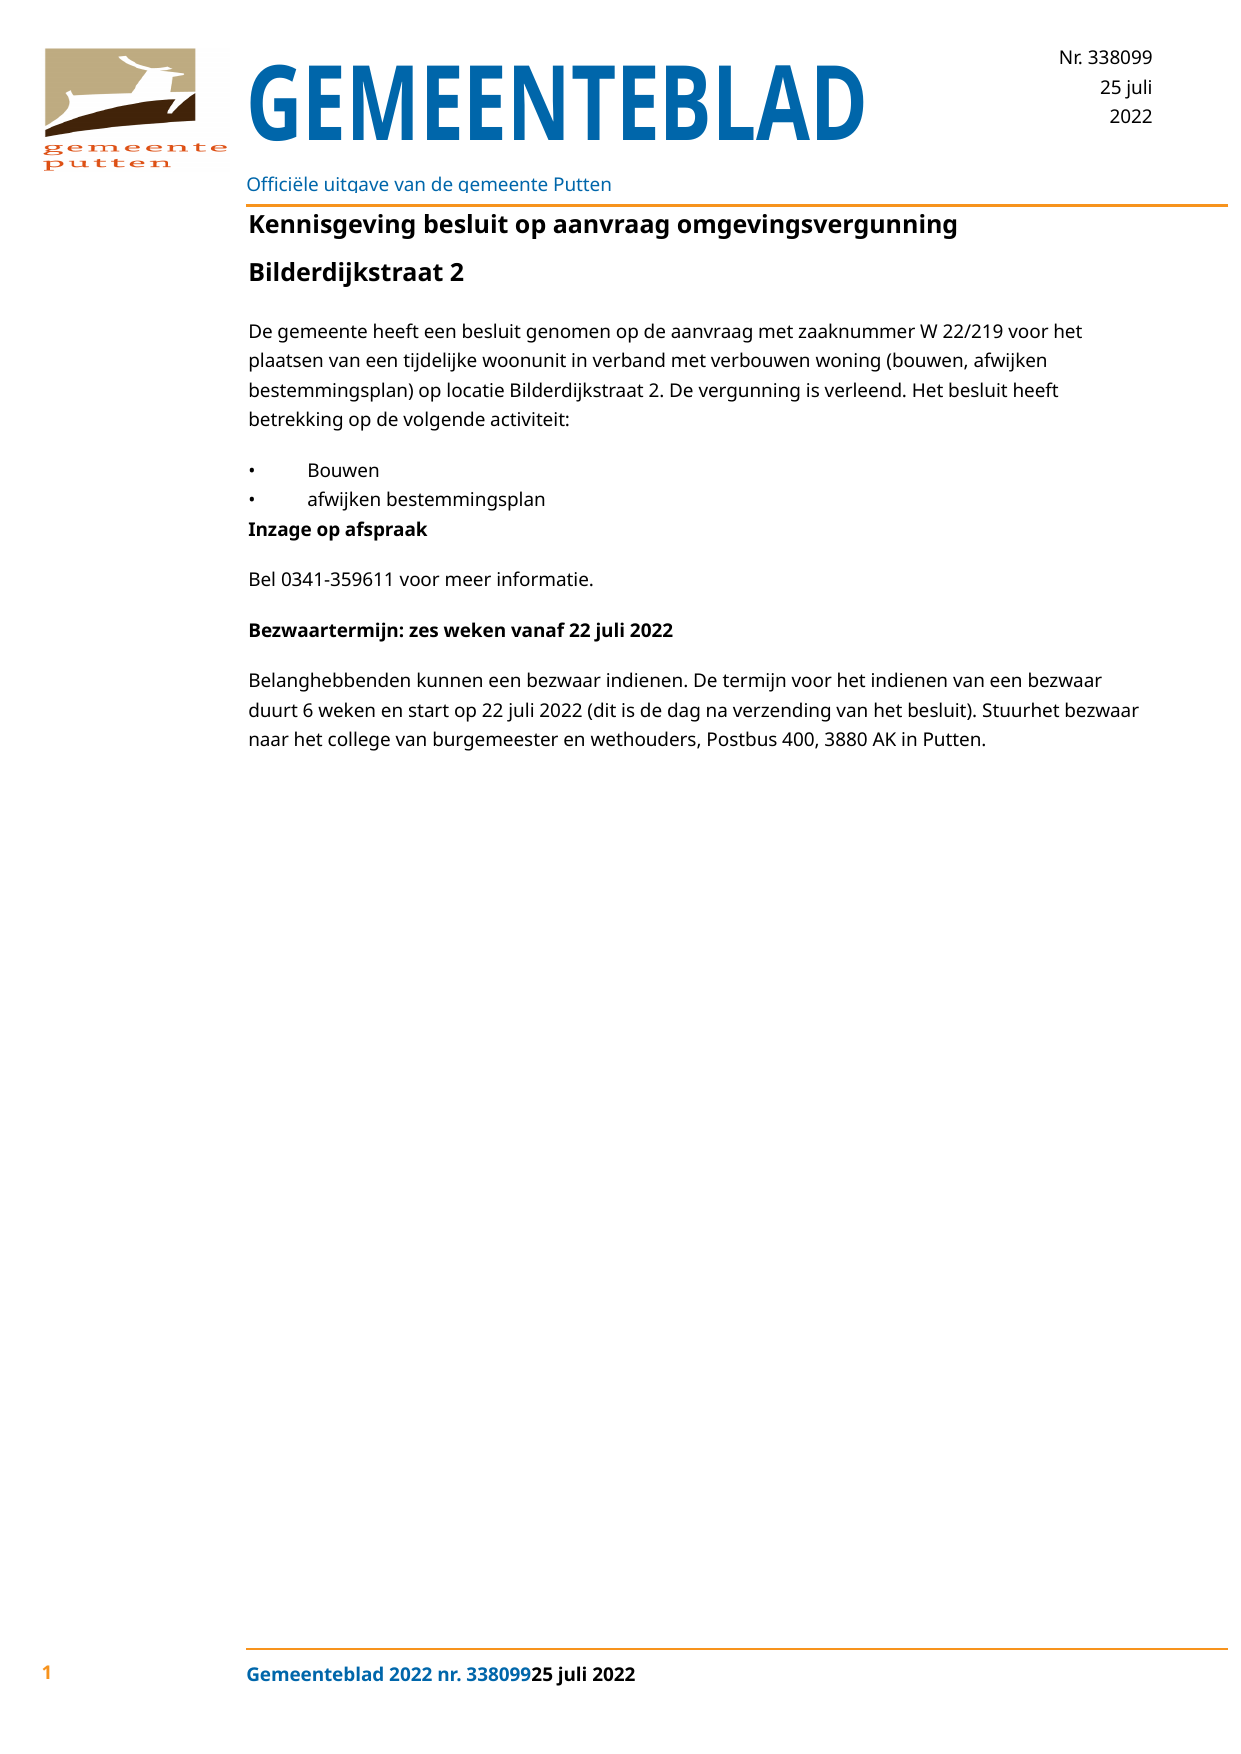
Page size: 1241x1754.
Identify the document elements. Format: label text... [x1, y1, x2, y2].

text Bezwaartermijn: zes weken vanaf 22 juli 2022 [248, 617, 1152, 643]
list afwijken bestemmingsplan [248, 487, 1152, 512]
text Kennisgeving besluit op aanvraag omgevingsvergunning Bilderdijkstraat 2 [248, 207, 1152, 288]
text Bel 0341-359611 voor meer informatie. [248, 567, 1152, 592]
text Belanghebbenden kunnen een bezwaar indienen. De termijn voor het indienen van een bezwaar duurt 6 weken en start op 22 juli 2022 (dit is de dag na verzending van het besluit). Stuurhet bezwaar naar het college van burgemeester en wethouders, Postbus 400, 3880 AK in Putten. [248, 667, 1152, 752]
text Inzage op afspraak [248, 516, 1152, 542]
text De gemeente heeft een besluit genomen op de aanvraag met zaaknummer W 22/219 voor het plaatsen van een tijdelijke woonunit in verband met verbouwen woning (bouwen, afwijken bestemmingsplan) op locatie Bilderdijkstraat 2. De vergunning is verleend. Het besluit heeft betrekking op de volgende activiteit: [248, 318, 1152, 432]
list Bouwen [248, 457, 1152, 483]
picture [41, 47, 231, 172]
